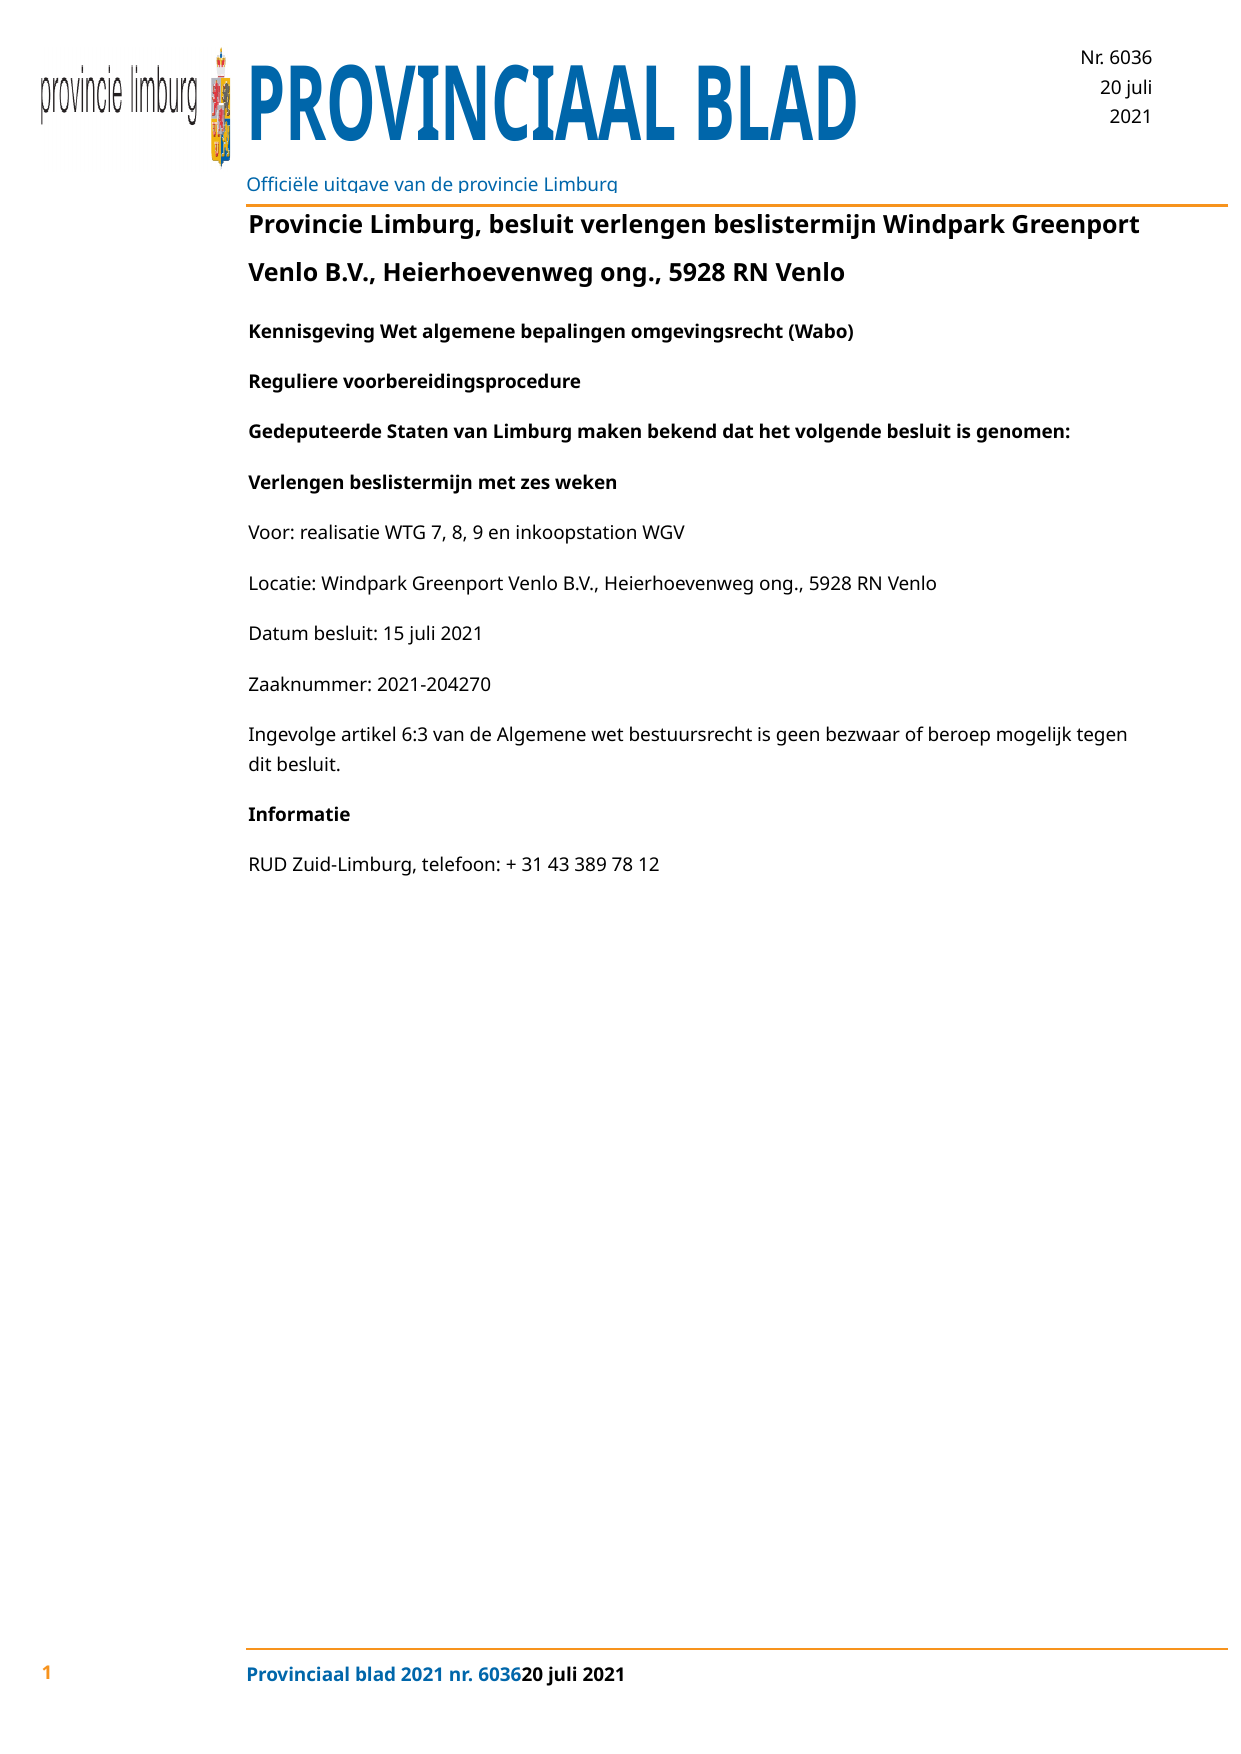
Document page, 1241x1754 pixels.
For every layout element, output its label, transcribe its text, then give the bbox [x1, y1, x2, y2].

text Zaaknummer: 2021-204270 [248, 671, 1152, 697]
text RUD Zuid-Limburg, telefoon: + 31 43 389 78 12 [248, 852, 1152, 877]
text Provincie Limburg, besluit verlengen beslistermijn Windpark Greenport Venlo B.V., Heierhoevenweg ong., 5928 RN Venlo [248, 207, 1152, 288]
text Voor: realisatie WTG 7, 8, 9 en inkoopstation WGV [248, 519, 1152, 545]
text Ingevolge artikel 6:3 van de Algemene wet bestuursrecht is geen bezwaar of beroep mogelijk tegen dit besluit. [248, 721, 1152, 777]
picture [41, 47, 231, 172]
text Verlengen beslistermijn met zes weken [248, 469, 1152, 495]
text Reguliere voorbereidingsprocedure [248, 368, 1152, 394]
text Datum besluit: 15 juli 2021 [248, 620, 1152, 646]
text Informatie [248, 801, 1152, 827]
text Kennisgeving Wet algemene bepalingen omgevingsrecht (Wabo) [248, 318, 1152, 344]
text Locatie: Windpark Greenport Venlo B.V., Heierhoevenweg ong., 5928 RN Venlo [248, 570, 1152, 596]
text Gedeputeerde Staten van Limburg maken bekend dat het volgende besluit is genomen: [248, 419, 1152, 444]
